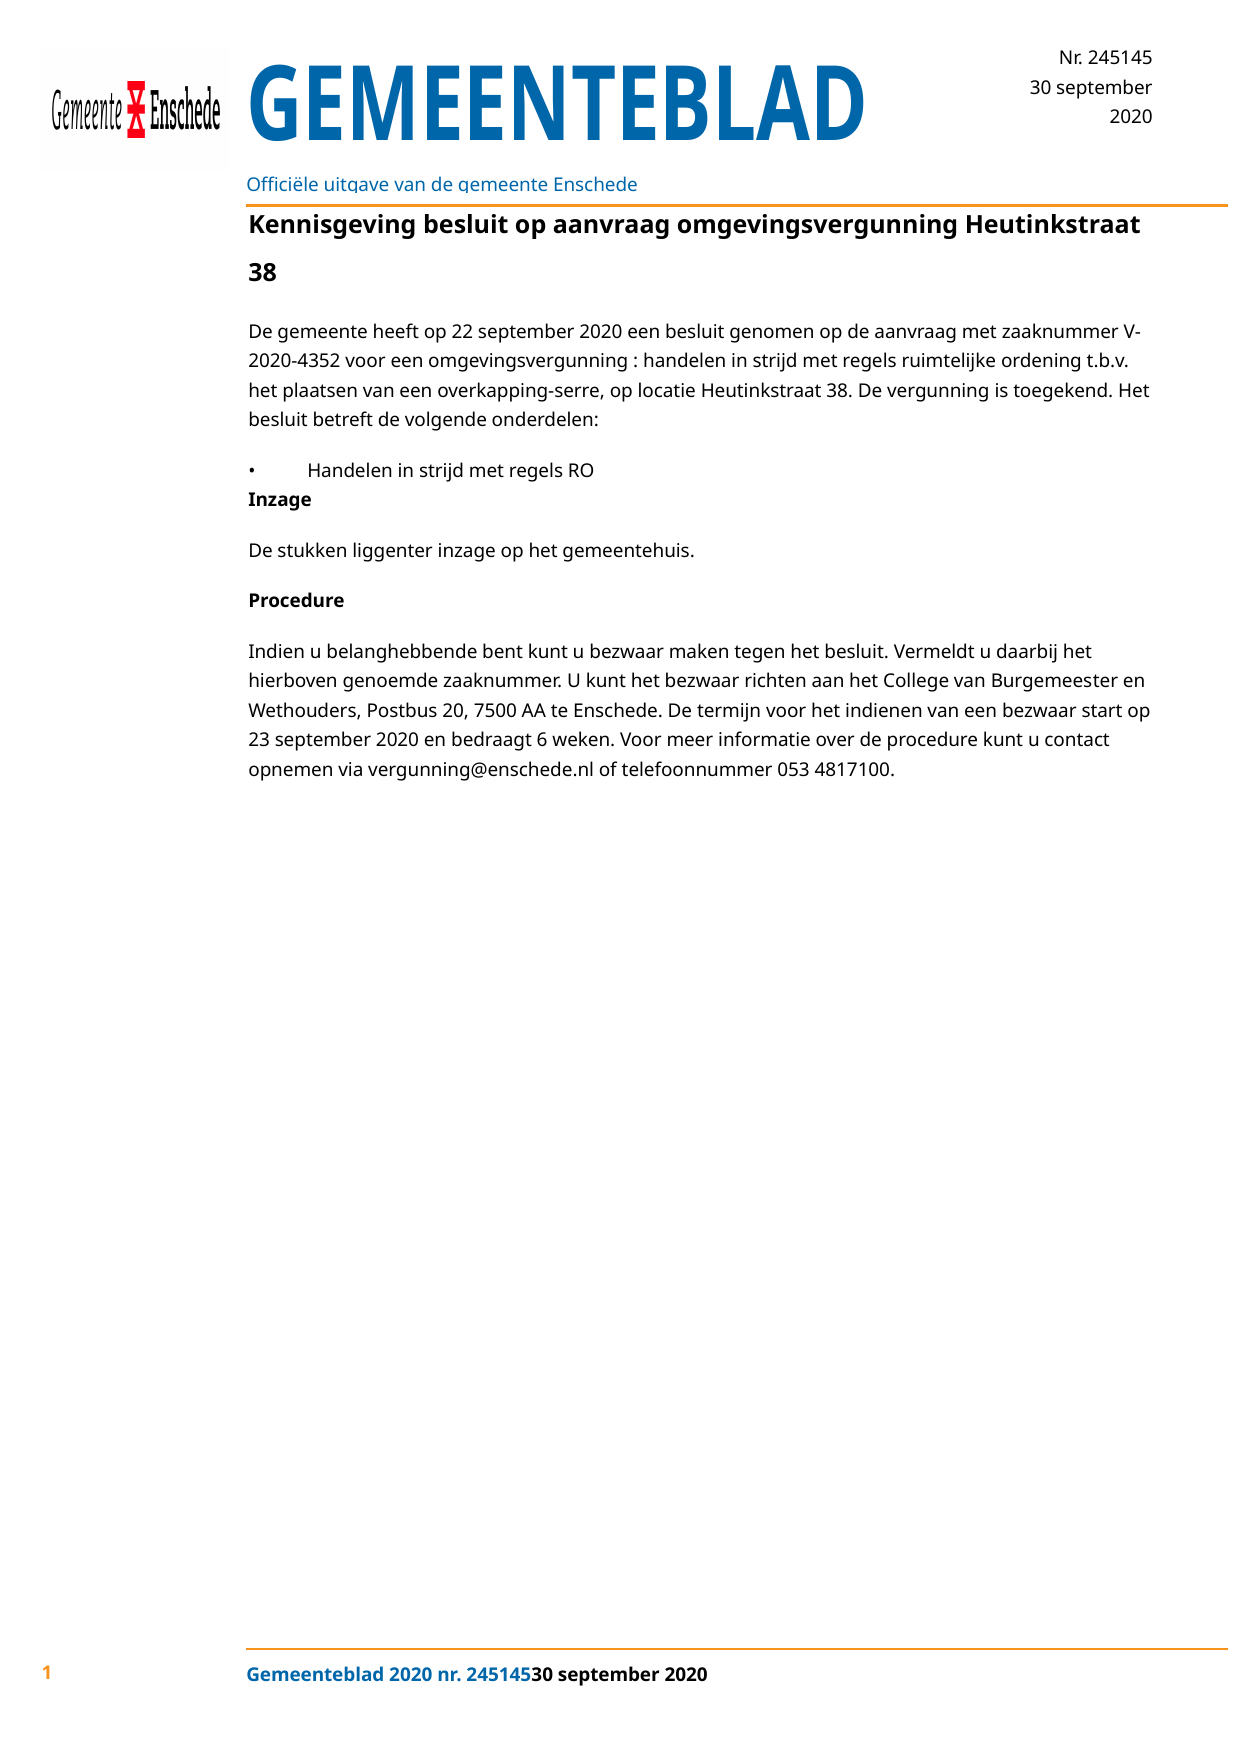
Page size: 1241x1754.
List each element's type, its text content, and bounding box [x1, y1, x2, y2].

text Kennisgeving besluit op aanvraag omgevingsvergunning Heutinkstraat 38 [248, 207, 1152, 288]
list Handelen in strijd met regels RO [248, 457, 1152, 483]
text De stukken liggenter inzage op het gemeentehuis. [248, 537, 1152, 563]
text Indien u belanghebbende bent kunt u bezwaar maken tegen het besluit. Vermeldt u daarbij het hierboven genoemde zaaknummer. U kunt het bezwaar richten aan het College van Burgemees­ter en Wethouders, Postbus 20, 7500 AA te Enschede. De termijn voor het indienen van een bezwaar start op 23 september 2020 en bedraagt 6 weken. Voor meer informatie over de procedure kunt u contact opnemen via vergunning@enschede.nl of telefoonnummer 053 4817100. [248, 638, 1152, 782]
picture [41, 47, 231, 172]
text Procedure [248, 587, 1152, 613]
text Inzage [248, 487, 1152, 512]
text De gemeente heeft op 22 september 2020 een besluit genomen op de aanvraag met zaaknummer V-2020-4352 voor een omgevingsvergunning : handelen in strijd met regels ruimtelijke ordening t.b.v. het plaatsen van een overkapping-serre, op locatie Heutinkstraat 38. De vergunning is toegekend. Het besluit betreft de volgende onderdelen: [248, 318, 1152, 432]
